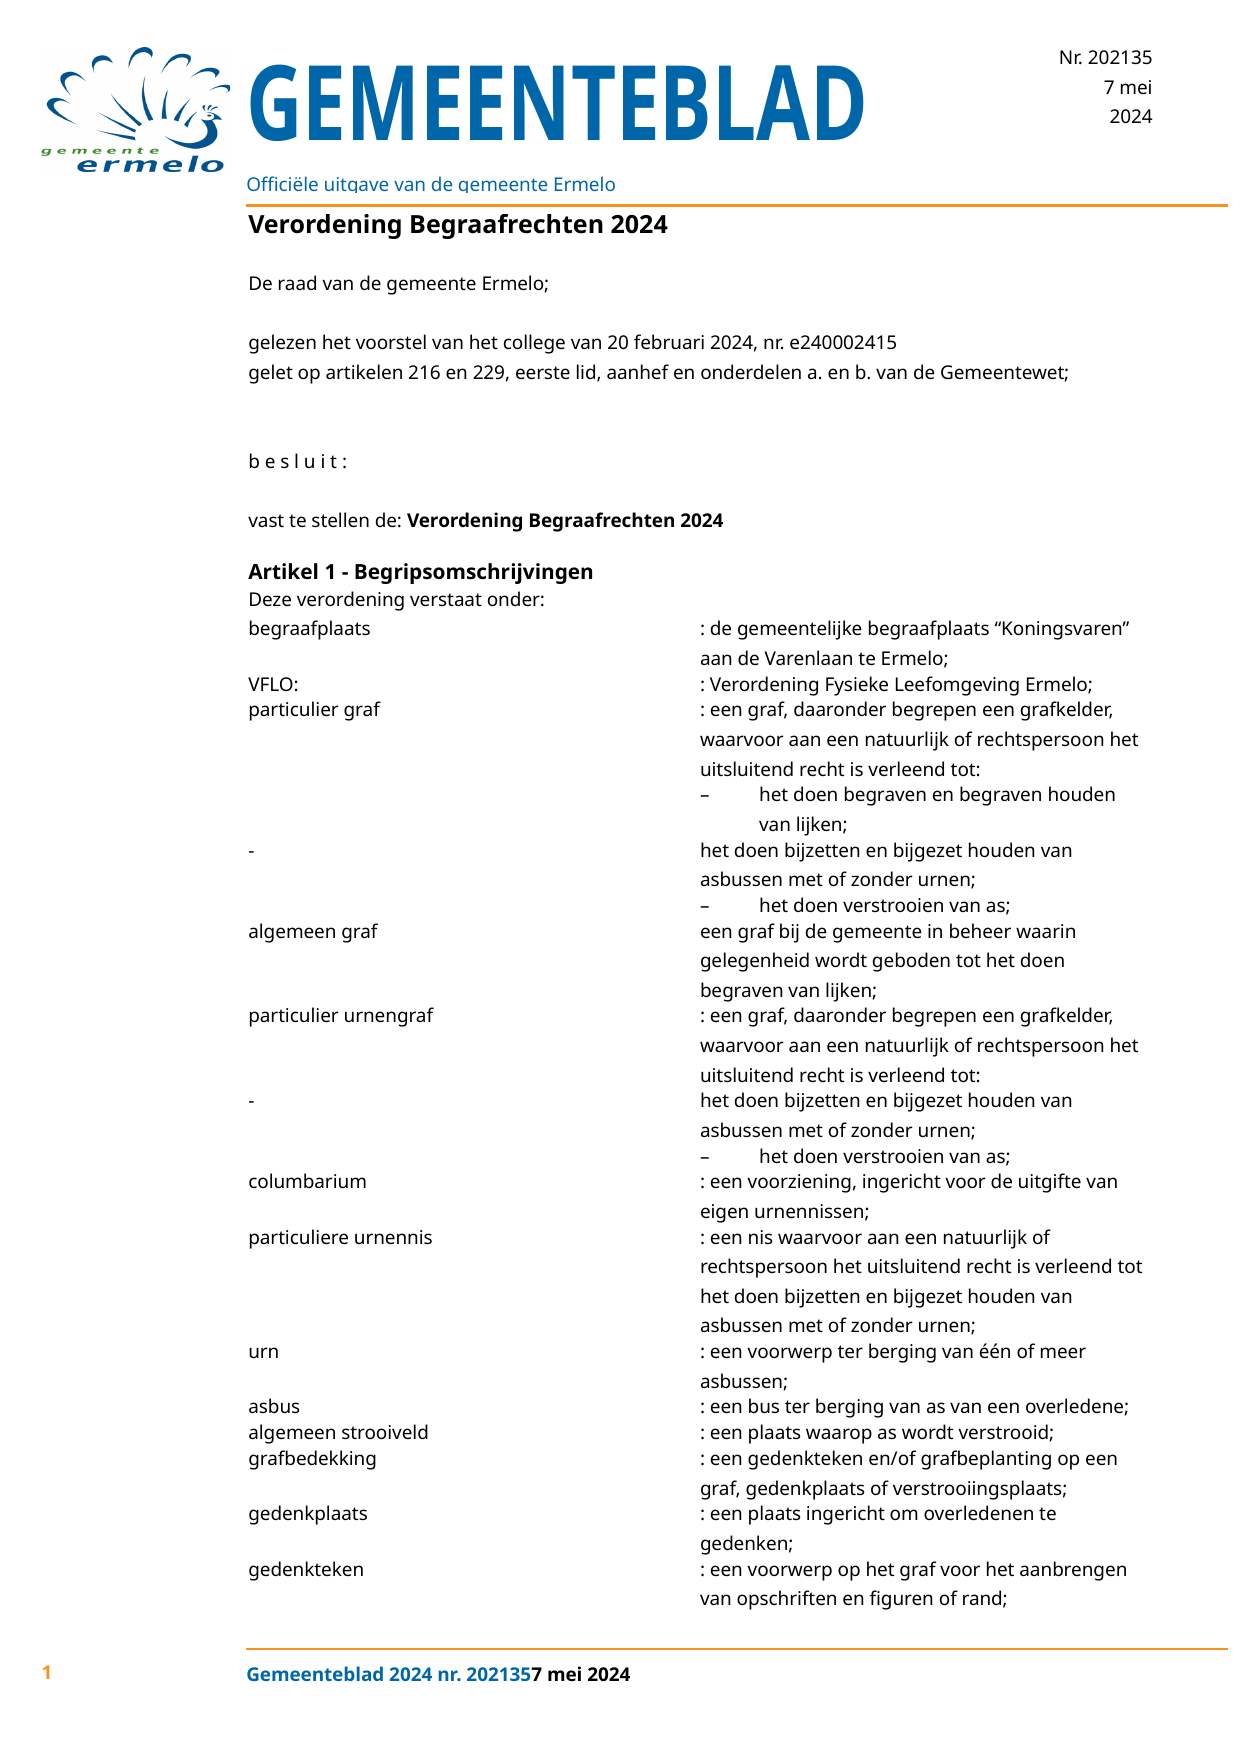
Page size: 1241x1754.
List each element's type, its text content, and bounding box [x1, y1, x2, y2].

table_cell het doen bijzetten en bijgezet houden van asbussen met of zonder urnen; [700, 1088, 1152, 1143]
table_cell : een bus ter berging van as van een overledene; [700, 1394, 1152, 1419]
table_cell : een graf, daaronder begrepen een grafkelder, waarvoor aan een natuurlijk of rechtspersoon het uitsluitend recht is verleend tot: [700, 697, 1152, 781]
table_cell : een nis waarvoor aan een natuurlijk of rechtspersoon het uitsluitend recht is verleend tot het doen bijzetten en bijgezet houden van asbussen met of zonder urnen; [700, 1224, 1152, 1338]
table_cell gedenkteken [248, 1556, 700, 1611]
table_cell : een voorziening, ingericht voor de uitgifte van eigen urnennissen; [700, 1169, 1152, 1224]
table_cell algemeen graf [248, 918, 700, 1003]
table_cell columbarium [248, 1169, 700, 1224]
table_cell urn [248, 1339, 700, 1394]
text Verordening Begraafrechten 2024 [248, 207, 1152, 241]
table_cell particulier graf [248, 697, 700, 781]
text Artikel 1 - Begripsomschrijvingen [248, 557, 1152, 586]
table_cell : Verordening Fysieke Leefomgeving Ermelo; [700, 671, 1152, 697]
text Deze verordening verstaat onder: [248, 586, 1152, 612]
table_cell : een graf, daaronder begrepen een grafkelder, waarvoor aan een natuurlijk of rechtspersoon het uitsluitend recht is verleend tot: [700, 1003, 1152, 1088]
text gelet op artikelen 216 en 229, eerste lid, aanhef en onderdelen a. en b. van de Gemeentewet; [248, 359, 1152, 385]
table_cell [248, 892, 700, 918]
table_cell : een voorwerp op het graf voor het aanbrengen van opschriften en figuren of rand; [700, 1556, 1152, 1611]
table_cell - [248, 1088, 700, 1143]
table_cell algemeen strooiveld [248, 1420, 700, 1445]
table_cell gedenkplaats [248, 1501, 700, 1556]
text gelezen het voorstel van het college van 20 februari 2024, nr. e240002415 [248, 329, 1152, 355]
text De raad van de gemeente Ermelo; [248, 270, 1152, 296]
table_cell asbus [248, 1394, 700, 1419]
table_cell : een plaats waarop as wordt verstrooid; [700, 1420, 1152, 1445]
table_cell : een voorwerp ter berging van één of meer asbussen; [700, 1339, 1152, 1394]
table_header : de gemeentelijke begraafplaats “Koningsvaren” aan de Varenlaan te Ermelo; [700, 616, 1152, 671]
table_cell [248, 1143, 700, 1169]
table_cell VFLO: [248, 671, 700, 697]
table_cell [248, 781, 700, 837]
table_cell het doen verstrooien van as; [700, 1143, 1152, 1169]
table_cell het doen bijzetten en bijgezet houden van asbussen met of zonder urnen; [700, 837, 1152, 892]
table_cell - [248, 837, 700, 892]
table_cell het doen verstrooien van as; [700, 892, 1152, 918]
table_header begraafplaats [248, 616, 700, 671]
table_cell het doen begraven en begraven houden van lijken; [700, 781, 1152, 837]
table_cell : een plaats ingericht om overledenen te gedenken; [700, 1501, 1152, 1556]
picture [41, 47, 231, 172]
text b e s l u i t : [248, 448, 1152, 473]
table_cell grafbedekking [248, 1445, 700, 1501]
table_cell particulier urnengraf [248, 1003, 700, 1088]
table_cell een graf bij de gemeente in beheer waarin gelegenheid wordt geboden tot het doen begraven van lijken; [700, 918, 1152, 1003]
table_cell : een gedenkteken en/of grafbeplanting op een graf, gedenkplaats of verstrooiingsplaats; [700, 1445, 1152, 1501]
table_cell particuliere urnennis [248, 1224, 700, 1338]
text vast te stellen de: Verordening Begraafrechten 2024 [248, 507, 1152, 533]
